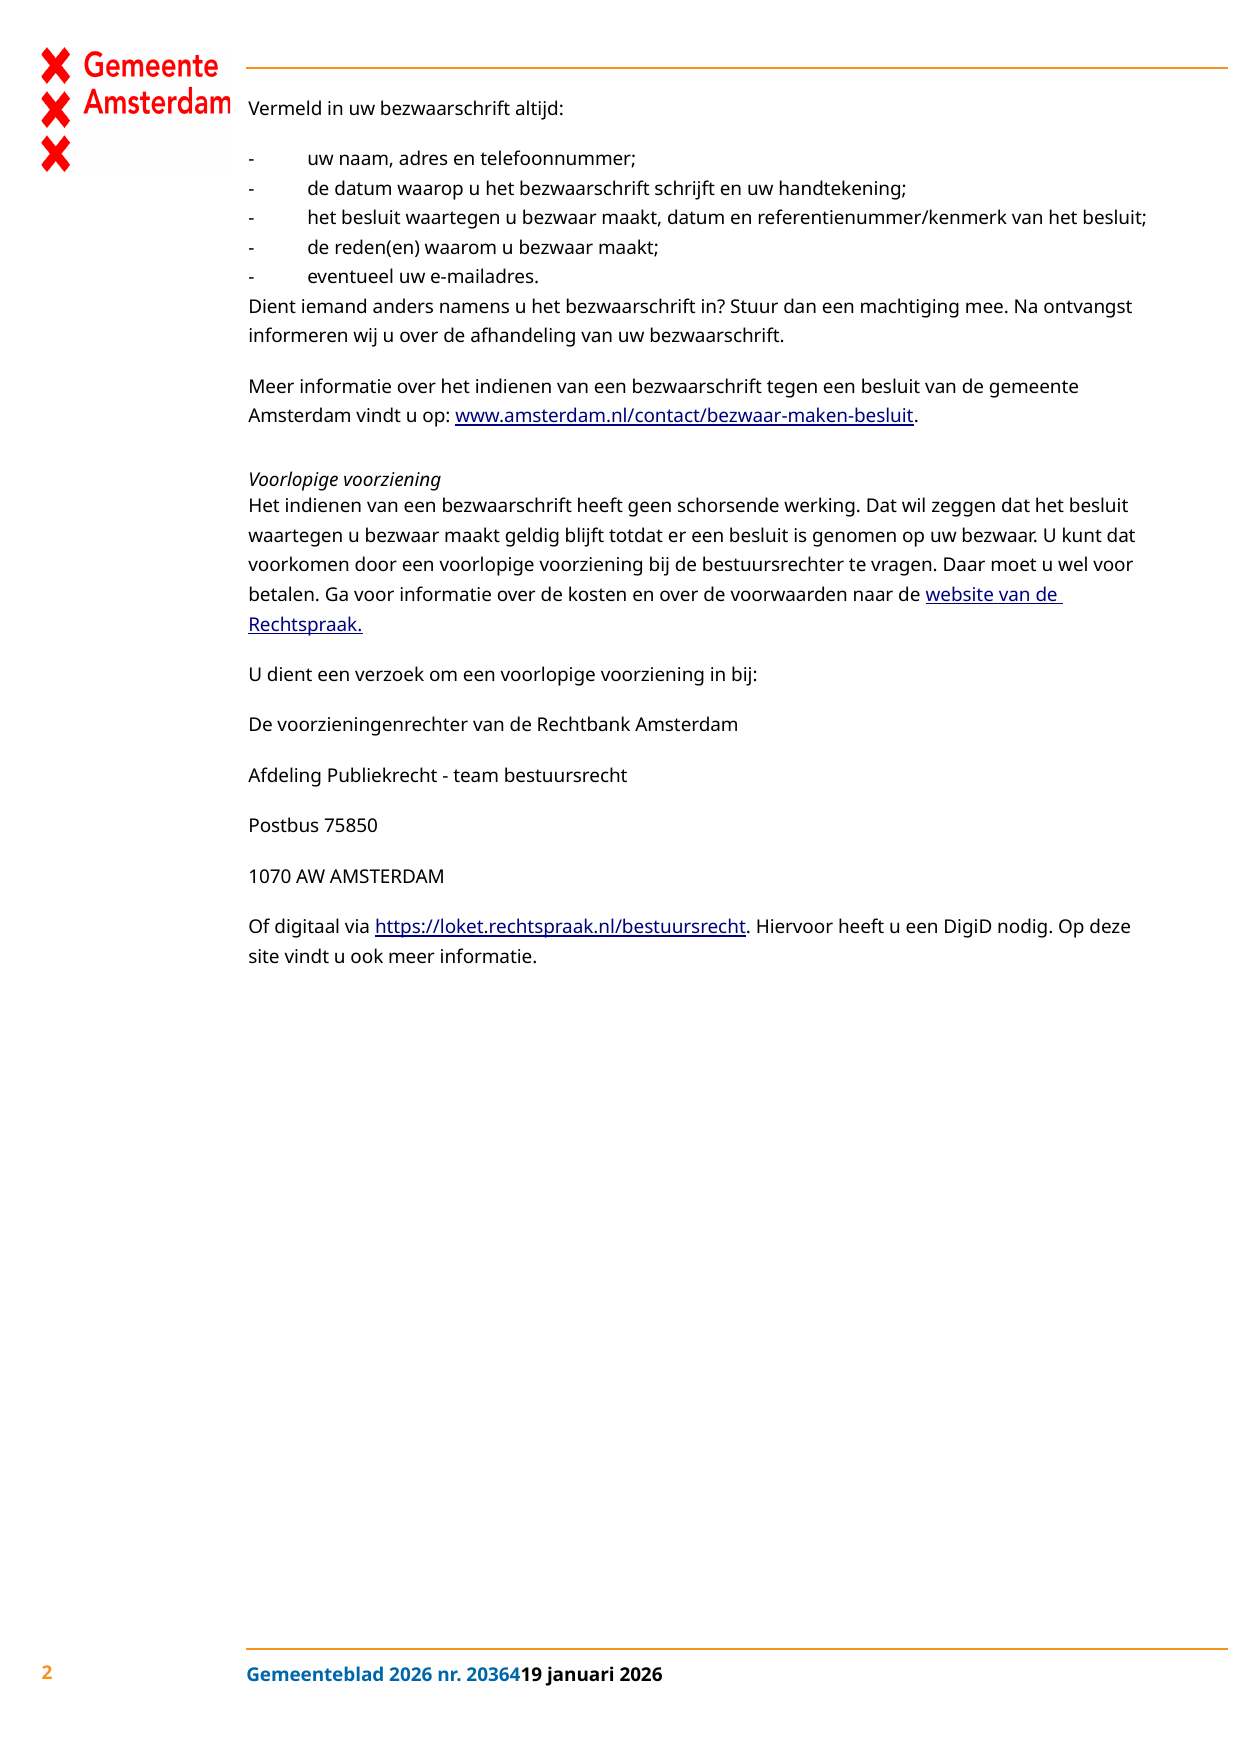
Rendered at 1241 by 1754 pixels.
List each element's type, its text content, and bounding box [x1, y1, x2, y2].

list de datum waarop u het bezwaarschrift schrijft en uw handtekening; [248, 175, 1152, 201]
list uw naam, adres en telefoonnummer; [248, 145, 1152, 171]
list eventueel uw e-mailadres. [248, 263, 1152, 289]
list het besluit waartegen u bezwaar maakt, datum en referentienummer/kenmerk van het besluit; [248, 204, 1152, 230]
text Postbus 75850 [248, 812, 1152, 838]
text Het indienen van een bezwaarschrift heeft geen schorsende werking. Dat wil zeggen dat het besluit waartegen u bezwaar maakt geldig blijft totdat er een besluit is genomen op uw bezwaar. U kunt dat voorkomen door een voorlopige voorziening bij de bestuursrechter te vragen. Daar moet u wel voor betalen. Ga voor informatie over de kosten en over de voorwaarden naar de website van de Rechtspraak. [248, 492, 1152, 636]
text Of digitaal via https://loket.rechtspraak.nl/bestuursrecht. Hiervoor heeft u een DigiD nodig. Op deze site vindt u ook meer informatie. [248, 913, 1152, 968]
text Afdeling Publiekrecht - team bestuursrecht [248, 762, 1152, 788]
text Vermeld in uw bezwaarschrift altijd: [248, 95, 1152, 121]
text U dient een verzoek om een voorlopige voorziening in bij: [248, 661, 1152, 687]
picture [41, 47, 231, 172]
text Voorlopige voorziening [248, 467, 1152, 492]
list de reden(en) waarom u bezwaar maakt; [248, 234, 1152, 260]
text 1070 AW AMSTERDAM [248, 863, 1152, 888]
text Meer informatie over het indienen van een bezwaarschrift tegen een besluit van de gemeente Amsterdam vindt u op: www.amsterdam.nl/contact/bezwaar-maken-besluit. [248, 373, 1152, 428]
text De voorzieningenrechter van de Rechtbank Amsterdam [248, 712, 1152, 737]
text Dient iemand anders namens u het bezwaarschrift in? Stuur dan een machtiging mee. Na ontvangst informeren wij u over de afhandeling van uw bezwaarschrift. [248, 293, 1152, 348]
